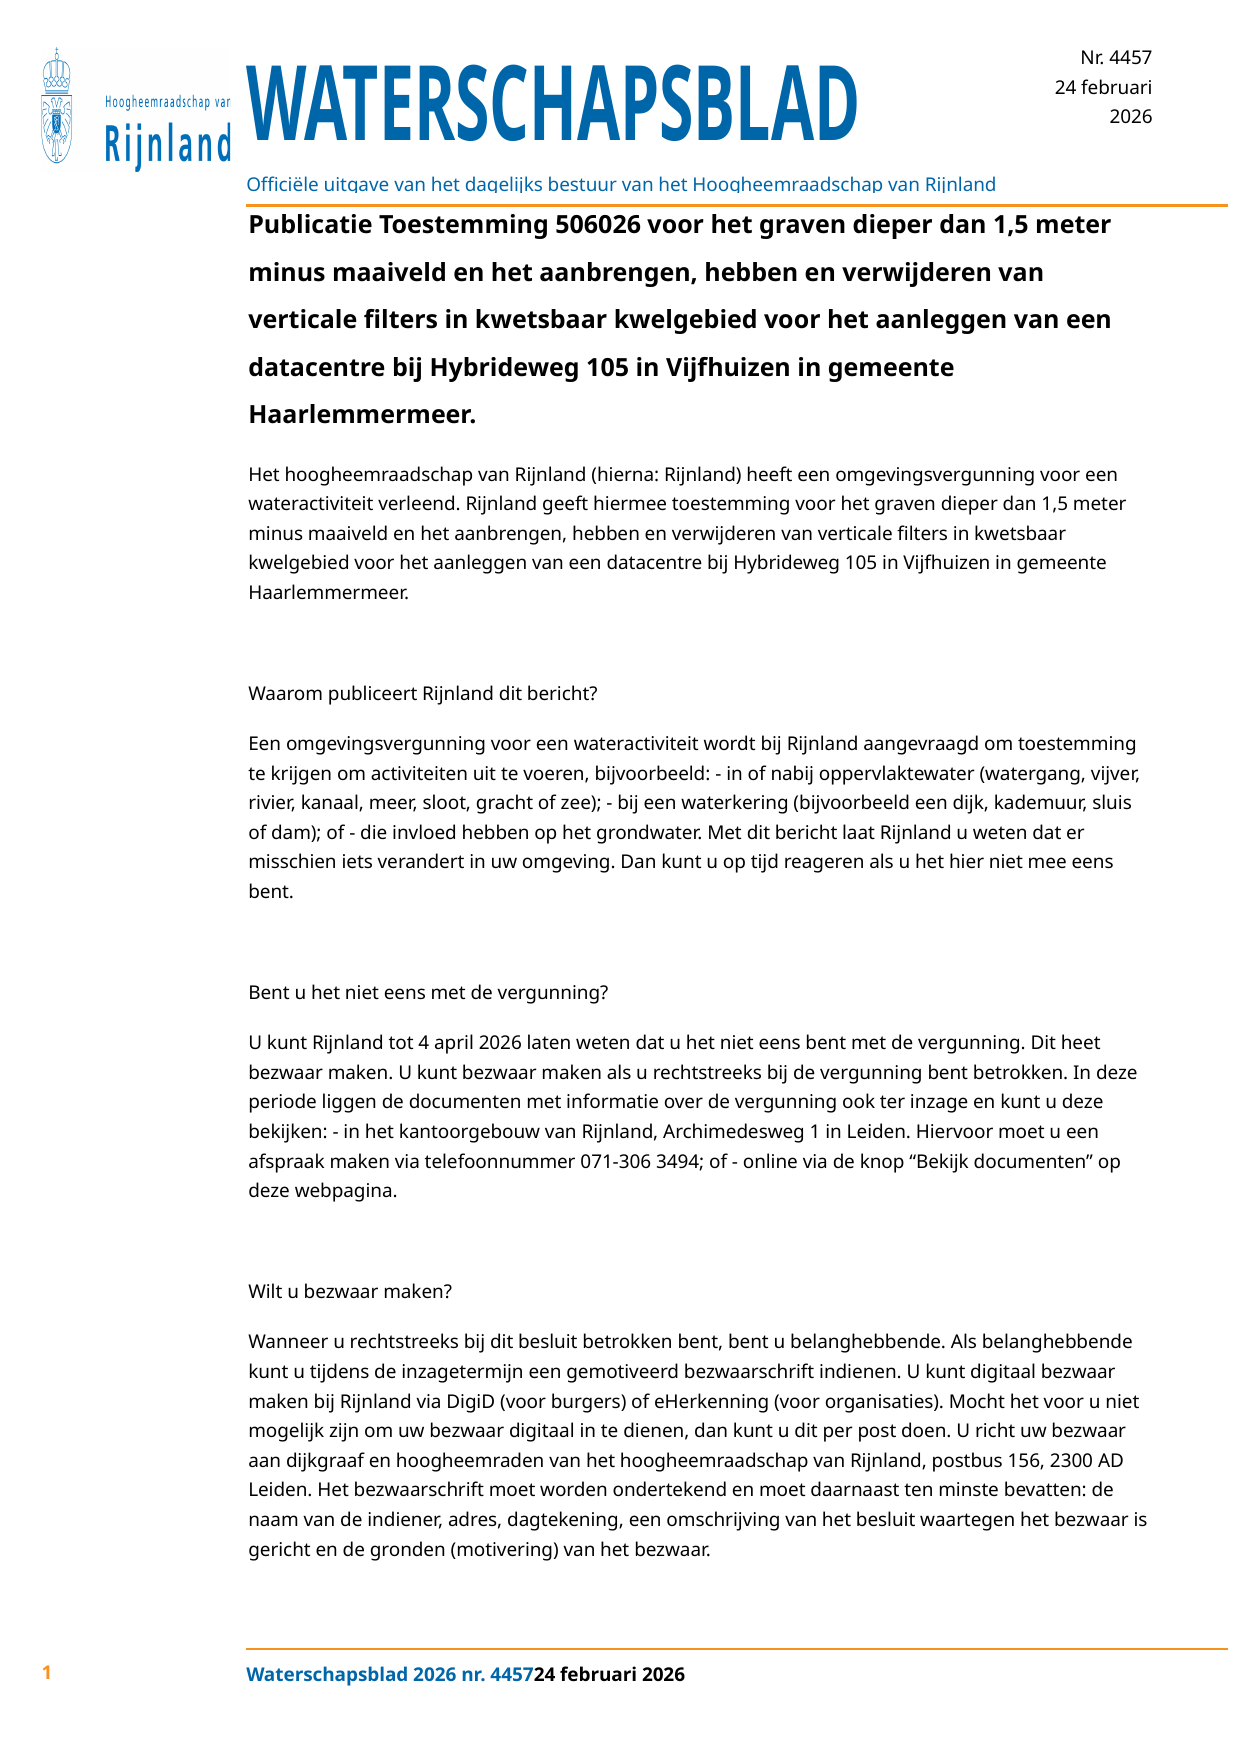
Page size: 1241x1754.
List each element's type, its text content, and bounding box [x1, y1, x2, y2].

text U kunt Rijnland tot 4 april 2026 laten weten dat u het niet eens bent met de vergunning. Dit heet bezwaar maken. U kunt bezwaar maken als u rechtstreeks bij de vergunning bent betrokken. In deze periode liggen de documenten met informatie over de vergunning ook ter inzage en kunt u deze bekijken: - in het kantoorgebouw van Rijnland, Archimedesweg 1 in Leiden. Hiervoor moet u een afspraak maken via telefoonnummer 071-306 3494; of - online via de knop “Bekijk documenten” op deze webpagina. [248, 1029, 1152, 1203]
text Waarom publiceert Rijnland dit bericht? [248, 680, 1152, 706]
text Bent u het niet eens met de vergunning? [248, 979, 1152, 1005]
text Een omgevingsvergunning voor een wateractiviteit wordt bij Rijnland aangevraagd om toestemming te krijgen om activiteiten uit te voeren, bijvoorbeeld: - in of nabij oppervlaktewater (watergang, vijver, rivier, kanaal, meer, sloot, gracht of zee); - bij een waterkering (bijvoorbeeld een dijk, kademuur, sluis of dam); of - die invloed hebben op het grondwater. Met dit bericht laat Rijnland u weten dat er misschien iets verandert in uw omgeving. Dan kunt u op tijd reageren als u het hier niet mee eens bent. [248, 730, 1152, 904]
picture [41, 47, 231, 172]
text Wilt u bezwaar maken? [248, 1278, 1152, 1304]
text Wanneer u rechtstreeks bij dit besluit betrokken bent, bent u belanghebbende. Als belanghebbende kunt u tijdens de inzagetermijn een gemotiveerd bezwaarschrift indienen. U kunt digitaal bezwaar maken bij Rijnland via DigiD (voor burgers) of eHerkenning (voor organisaties). Mocht het voor u niet mogelijk zijn om uw bezwaar digitaal in te dienen, dan kunt u dit per post doen. U richt uw bezwaar aan dijkgraaf en hoogheemraden van het hoogheemraadschap van Rijnland, postbus 156, 2300 AD Leiden. Het bezwaarschrift moet worden ondertekend en moet daarnaast ten minste bevatten: de naam van de indiener, adres, dagtekening, een omschrijving van het besluit waartegen het bezwaar is gericht en de gronden (motivering) van het bezwaar. [248, 1329, 1152, 1561]
text Publicatie Toestemming 506026 voor het graven dieper dan 1,5 meter minus maaiveld en het aanbrengen, hebben en verwijderen van verticale filters in kwetsbaar kwelgebied voor het aanleggen van een datacentre bij Hybrideweg 105 in Vijfhuizen in gemeente Haarlemmermeer. [248, 207, 1152, 431]
text Het hoogheemraadschap van Rijnland (hierna: Rijnland) heeft een omgevingsvergunning voor een wateractiviteit verleend. Rijnland geeft hiermee toestemming voor het graven dieper dan 1,5 meter minus maaiveld en het aanbrengen, hebben en verwijderen van verticale filters in kwetsbaar kwelgebied voor het aanleggen van een datacentre bij Hybrideweg 105 in Vijfhuizen in gemeente Haarlemmermeer. [248, 461, 1152, 605]
